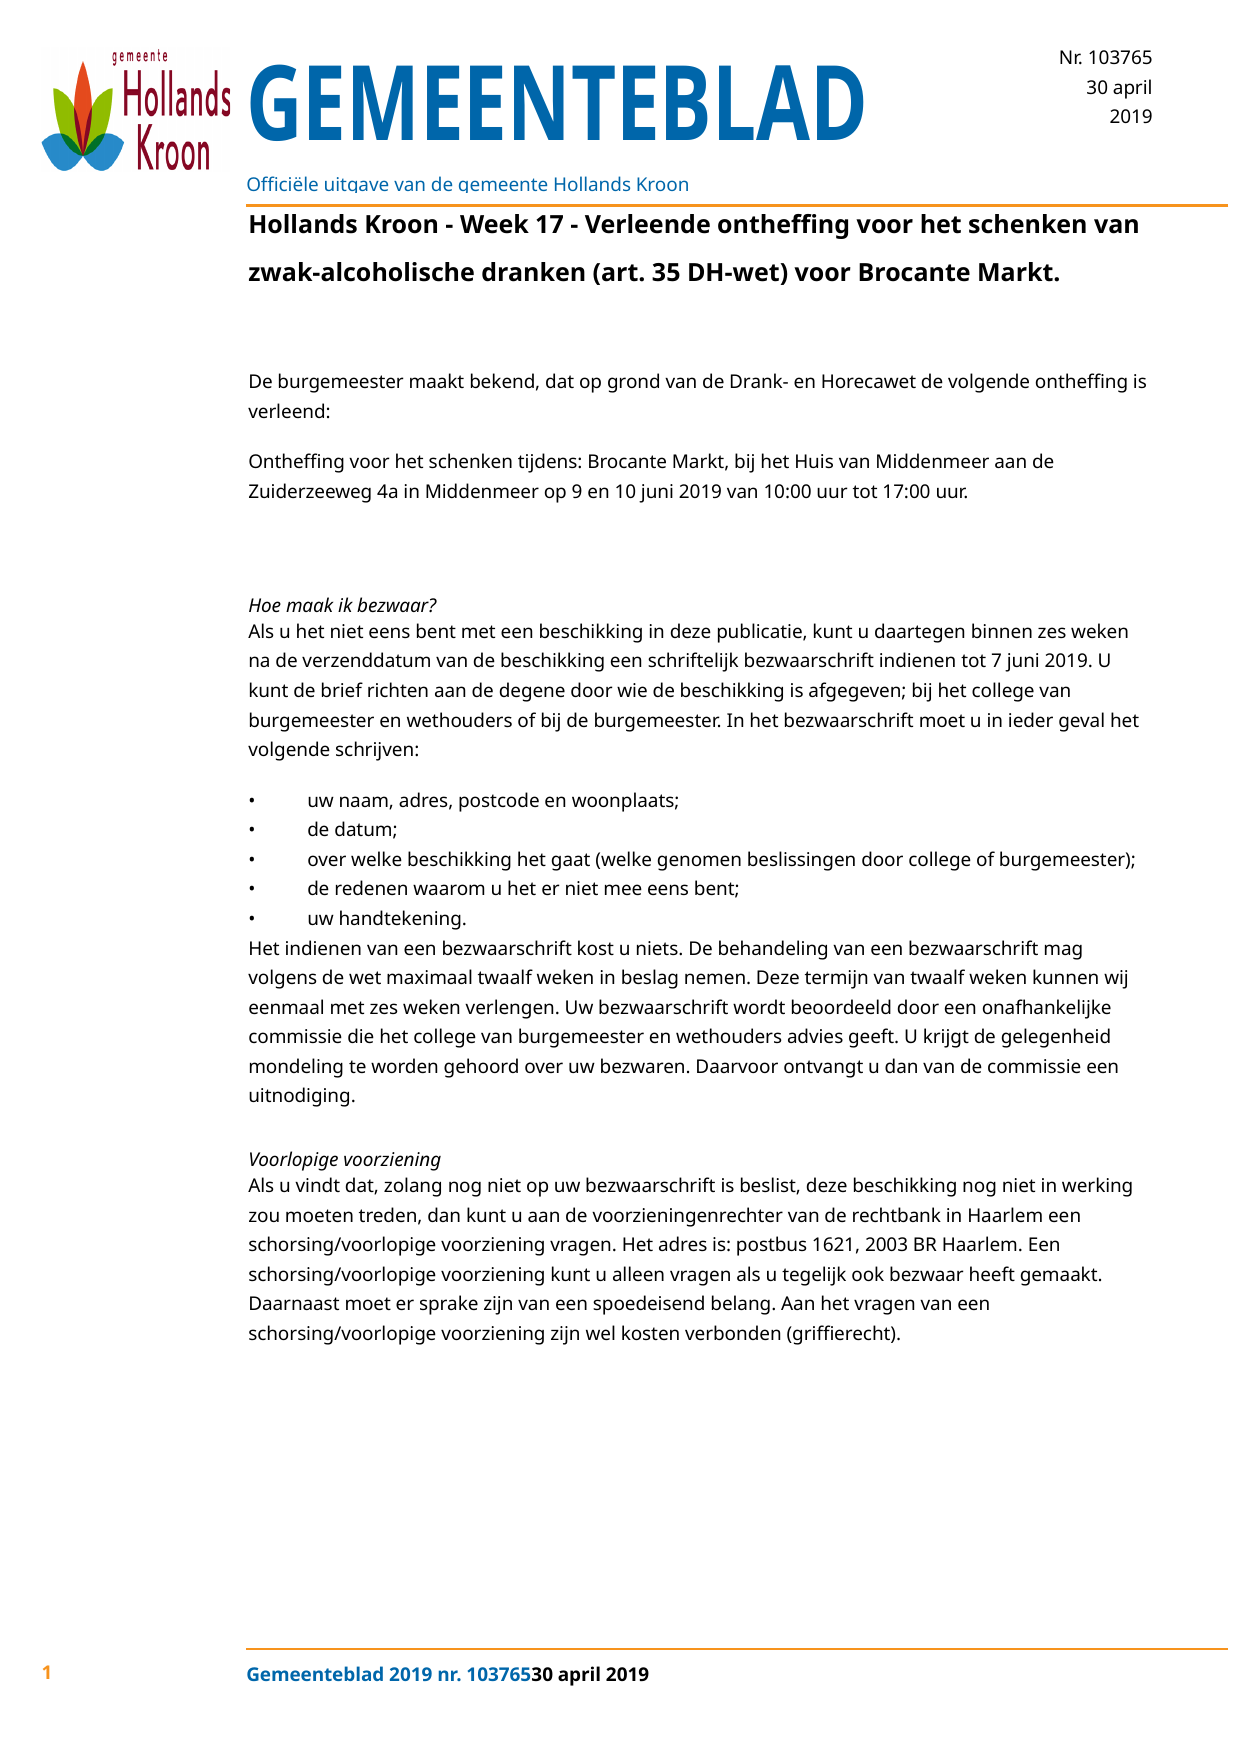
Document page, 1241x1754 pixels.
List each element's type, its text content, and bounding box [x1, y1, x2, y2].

text Ontheffing voor het schenken tijdens: Brocante Markt, bij het Huis van Middenmeer aan de Zuiderzeeweg 4a in Middenmeer op 9 en 10 juni 2019 van 10:00 uur tot 17:00 uur. [248, 448, 1152, 504]
text Hollands Kroon - Week 17 - Verleende ontheffing voor het schenken van zwak-alcoholische dranken (art. 35 DH-wet) voor Brocante Markt. [248, 207, 1152, 288]
list uw handtekening. [248, 905, 1152, 931]
text Hoe maak ik bezwaar? [248, 592, 1152, 618]
picture [41, 47, 231, 172]
list de datum; [248, 816, 1152, 842]
text Als u het niet eens bent met een beschikking in deze publicatie, kunt u daartegen binnen zes weken na de verzenddatum van de beschikking een schriftelijk bezwaarschrift indienen tot 7 juni 2019. U kunt de brief richten aan de degene door wie de beschikking is afgegeven; bij het college van burgemeester en wethouders of bij de burgemeester. In het bezwaarschrift moet u in ieder geval het volgende schrijven: [248, 618, 1152, 762]
text Het indienen van een bezwaarschrift kost u niets. De behandeling van een bezwaarschrift mag volgens de wet maximaal twaalf weken in beslag nemen. Deze termijn van twaalf weken kunnen wij eenmaal met zes weken verlengen. Uw bezwaarschrift wordt beoordeeld door een onafhankelijke commissie die het college van burgemeester en wethouders advies geeft. U krijgt de gelegenheid mondeling te worden gehoord over uw bezwaren. Daarvoor ontvangt u dan van de commissie een uitnodiging. [248, 935, 1152, 1108]
text Als u vindt dat, zolang nog niet op uw bezwaarschrift is beslist, deze beschikking nog niet in werking zou moeten treden, dan kunt u aan de voorzieningenrechter van de rechtbank in Haarlem een schorsing/voorlopige voorziening vragen. Het adres is: postbus 1621, 2003 BR Haarlem. Een schorsing/voorlopige voorziening kunt u alleen vragen als u tegelijk ook bezwaar heeft gemaakt. Daarnaast moet er sprake zijn van een spoedeisend belang. Aan het vragen van een schorsing/voorlopige voorziening zijn wel kosten verbonden (griffierecht). [248, 1172, 1152, 1346]
list uw naam, adres, postcode en woonplaats; [248, 787, 1152, 812]
text De burgemeester maakt bekend, dat op grond van de Drank- en Horecawet de volgende ontheffing is verleend: [248, 368, 1152, 424]
text Voorlopige voorziening [248, 1147, 1152, 1172]
list de redenen waarom u het er niet mee eens bent; [248, 876, 1152, 901]
list over welke beschikking het gaat (welke genomen beslissingen door college of burgemeester); [248, 846, 1152, 872]
